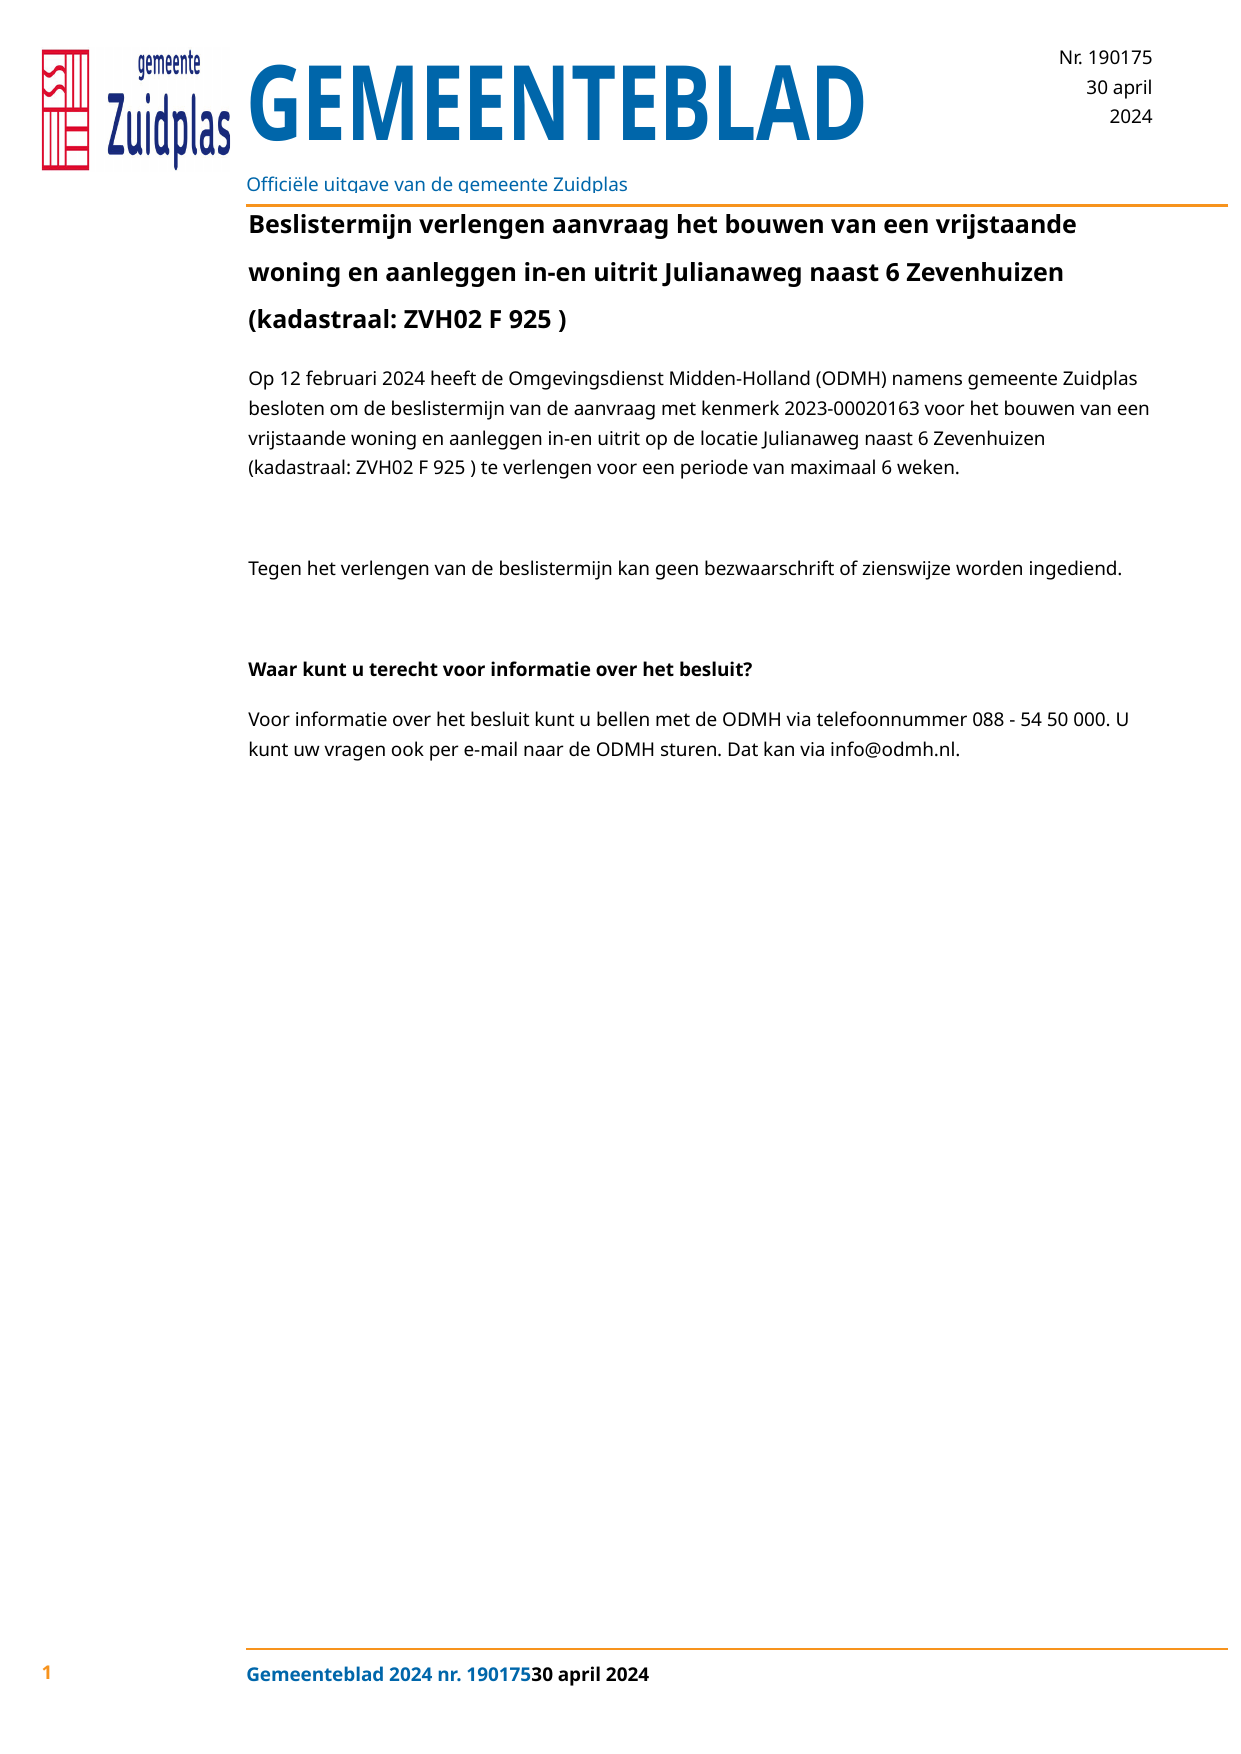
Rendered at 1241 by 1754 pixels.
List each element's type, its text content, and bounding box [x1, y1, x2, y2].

text Tegen het verlengen van de beslistermijn kan geen bezwaarschrift of zienswijze worden ingediend. [248, 555, 1152, 581]
text Beslistermijn verlengen aanvraag het bouwen van een vrijstaande woning en aanleggen in-en uitrit Julianaweg naast 6 Zevenhuizen (kadastraal: ZVH02 F 925 ) [248, 207, 1152, 336]
text Voor informatie over het besluit kunt u bellen met de ODMH via telefoonnummer 088 - 54 50 000. U kunt uw vragen ook per e-mail naar de ODMH sturen. Dat kan via info@odmh.nl. [248, 706, 1152, 762]
text Op 12 februari 2024 heeft de Omgevingsdienst Midden-Holland (ODMH) namens gemeente Zuidplas besloten om de beslistermijn van de aanvraag met kenmerk 2023-00020163 voor het bouwen van een vrijstaande woning en aanleggen in-en uitrit op de locatie Julianaweg naast 6 Zevenhuizen (kadastraal: ZVH02 F 925 ) te verlengen voor een periode van maximaal 6 weken. [248, 366, 1152, 480]
text Waar kunt u terecht voor informatie over het besluit? [248, 656, 1152, 682]
picture [41, 47, 231, 172]
